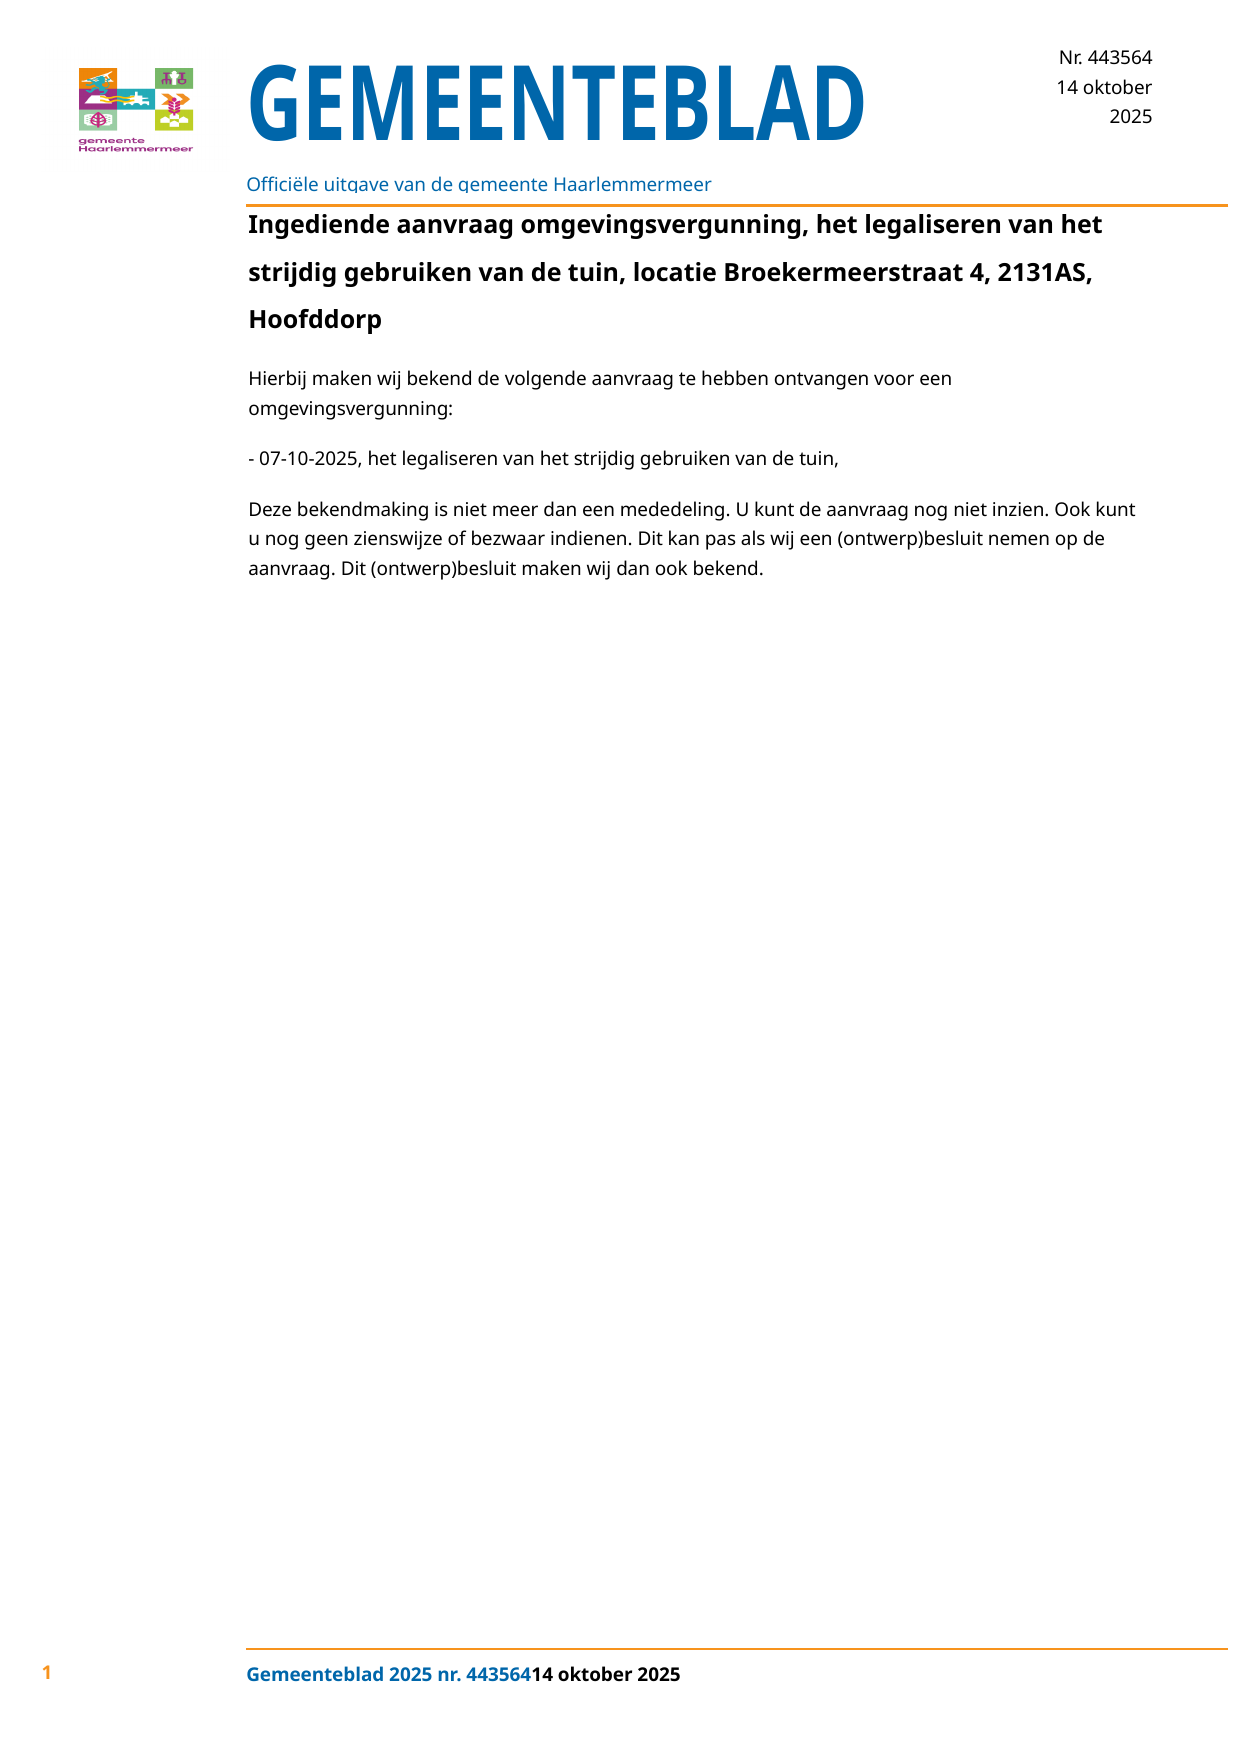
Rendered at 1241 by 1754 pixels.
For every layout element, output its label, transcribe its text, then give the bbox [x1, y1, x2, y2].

picture [41, 47, 231, 172]
text Hierbij maken wij bekend de volgende aanvraag te hebben ontvangen voor een omgevingsvergunning: [248, 366, 1152, 421]
text - 07-10-2025, het legaliseren van het strijdig gebruiken van de tuin, [248, 446, 1152, 471]
text Deze bekendmaking is niet meer dan een mededeling. U kunt de aanvraag nog niet inzien. Ook kunt u nog geen zienswijze of bezwaar indienen. Dit kan pas als wij een (ontwerp)besluit nemen op de aanvraag. Dit (ontwerp)besluit maken wij dan ook bekend. [248, 496, 1152, 581]
text Ingediende aanvraag omgevingsvergunning, het legaliseren van het strijdig gebruiken van de tuin, locatie Broekermeerstraat 4, 2131AS, Hoofddorp [248, 207, 1152, 336]
